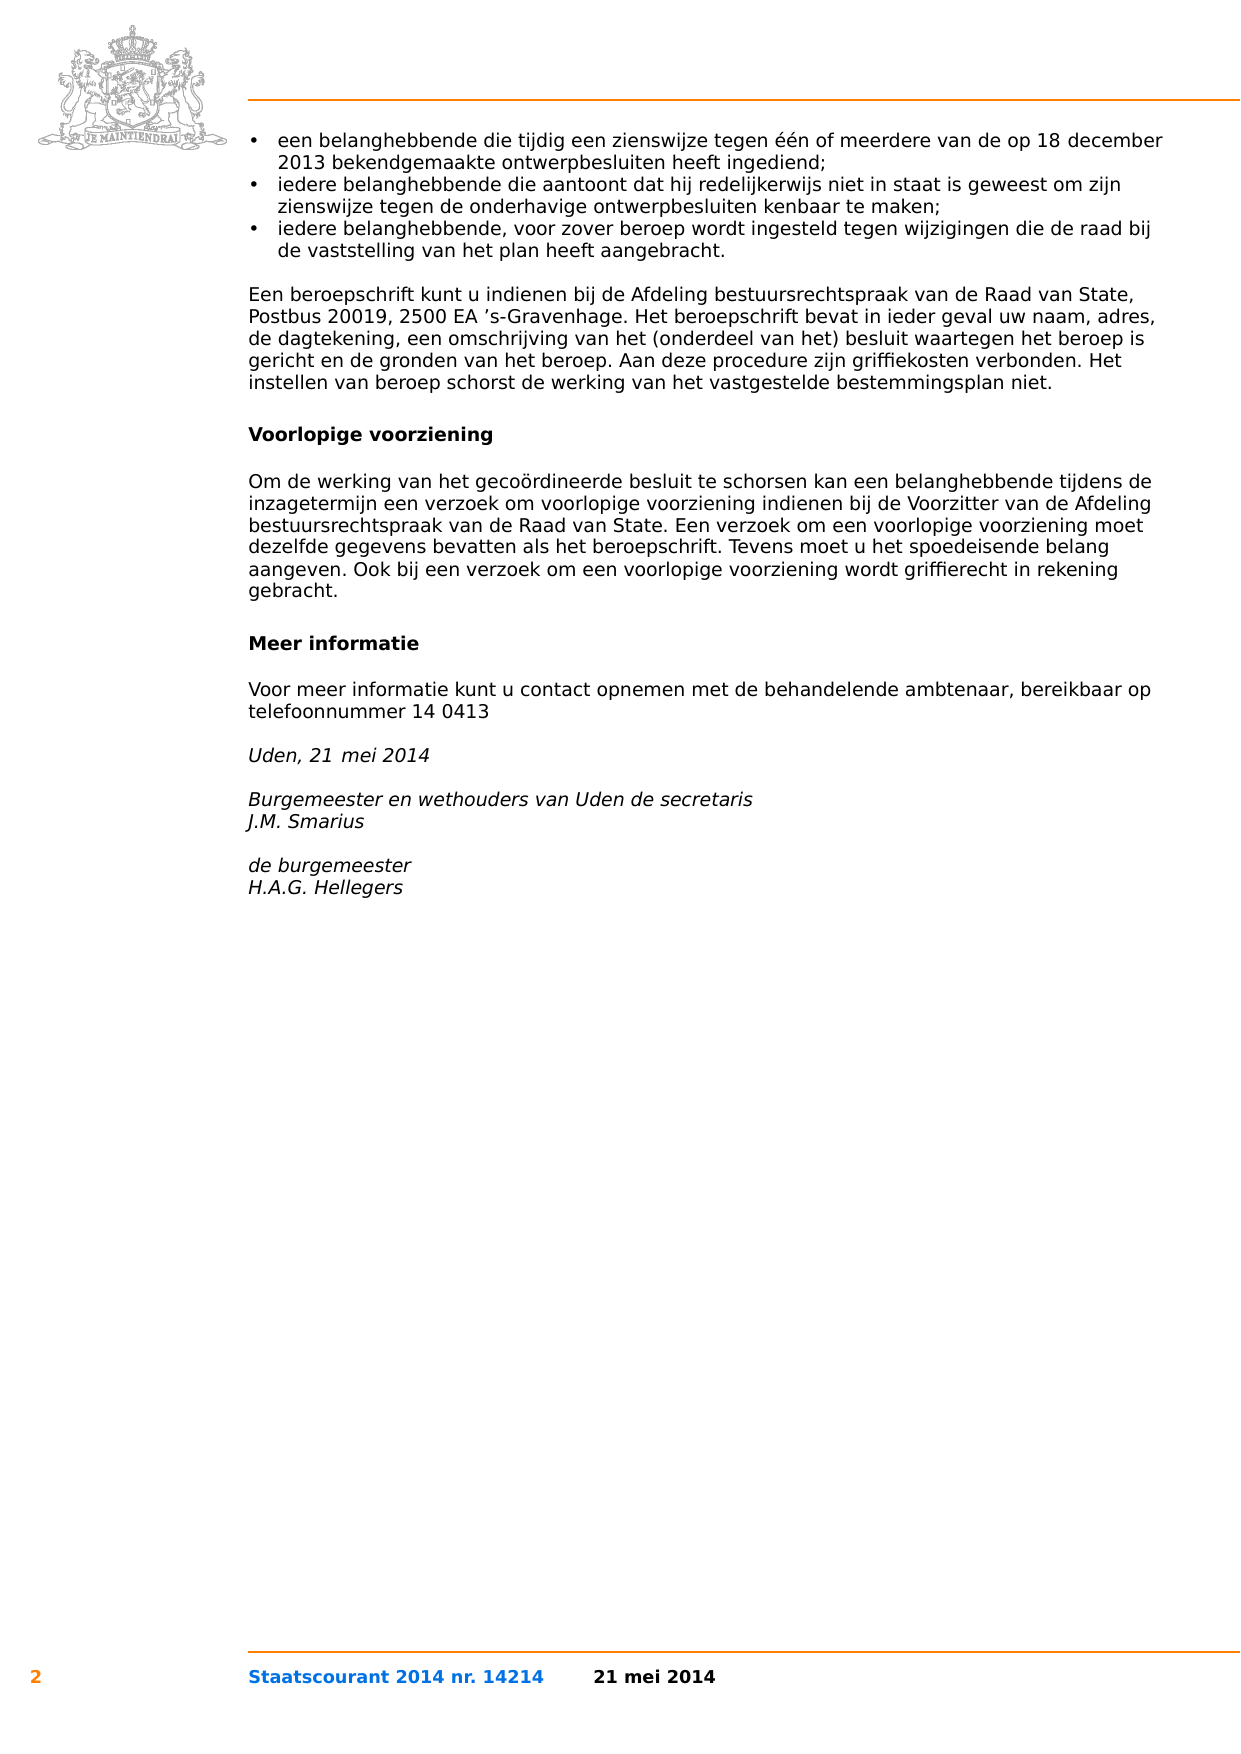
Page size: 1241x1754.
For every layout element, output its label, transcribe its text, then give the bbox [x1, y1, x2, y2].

subtitle Meer informatie [248, 632, 1163, 654]
subtitle Voorlopige voorziening [248, 423, 1163, 446]
text • iedere belanghebbende die aantoont dat hij redelijkerwijs niet in staat is geweest om zijn zienswijze tegen de onderhavige ontwerpbesluiten kenbaar te maken; [248, 174, 1163, 218]
picture [38, 25, 227, 150]
text • iedere belanghebbende, voor zover beroep wordt ingesteld tegen wijzigingen die de raad bij de vaststelling van het plan heeft aangebracht. [248, 218, 1163, 262]
text Voor meer informatie kunt u contact opnemen met de behandelende ambtenaar, bereikbaar op telefoonnummer 14 0413 [248, 679, 1163, 723]
text Om de werking van het gecoördineerde besluit te schorsen kan een belanghebbende tijdens de inzagetermijn een verzoek om voorlopige voorziening indienen bij de Voorzitter van de Afdeling bestuursrechtspraak van de Raad van State. Een verzoek om een voorlopige voorziening moet dezelfde gegevens bevatten als het beroepschrift. Tevens moet u het spoedeisende belang aangeven. Ook bij een verzoek om een voorlopige voorziening wordt griffierecht in rekening gebracht. [248, 471, 1163, 602]
text Een beroepschrift kunt u indienen bij de Afdeling bestuursrechtspraak van de Raad van State, Postbus 20019, 2500 EA ’s-Gravenhage. Het beroepschrift bevat in ieder geval uw naam, adres, de dagtekening, een omschrijving van het (onderdeel van het) besluit waartegen het beroep is gericht en de gronden van het beroep. Aan deze procedure zijn griffiekosten verbonden. Het instellen van beroep schorst de werking van het vastgestelde bestemmingsplan niet. [248, 284, 1163, 393]
text Uden, 21 mei 2014 [248, 745, 1163, 767]
text Burgemeester en wethouders van Uden de secretaris J.M. Smarius [248, 789, 1163, 833]
text de burgemeester H.A.G. Hellegers [248, 855, 1163, 899]
text • een belanghebbende die tijdig een zienswijze tegen één of meerdere van de op 18 december 2013 bekendgemaakte ontwerpbesluiten heeft ingediend; [248, 130, 1163, 174]
